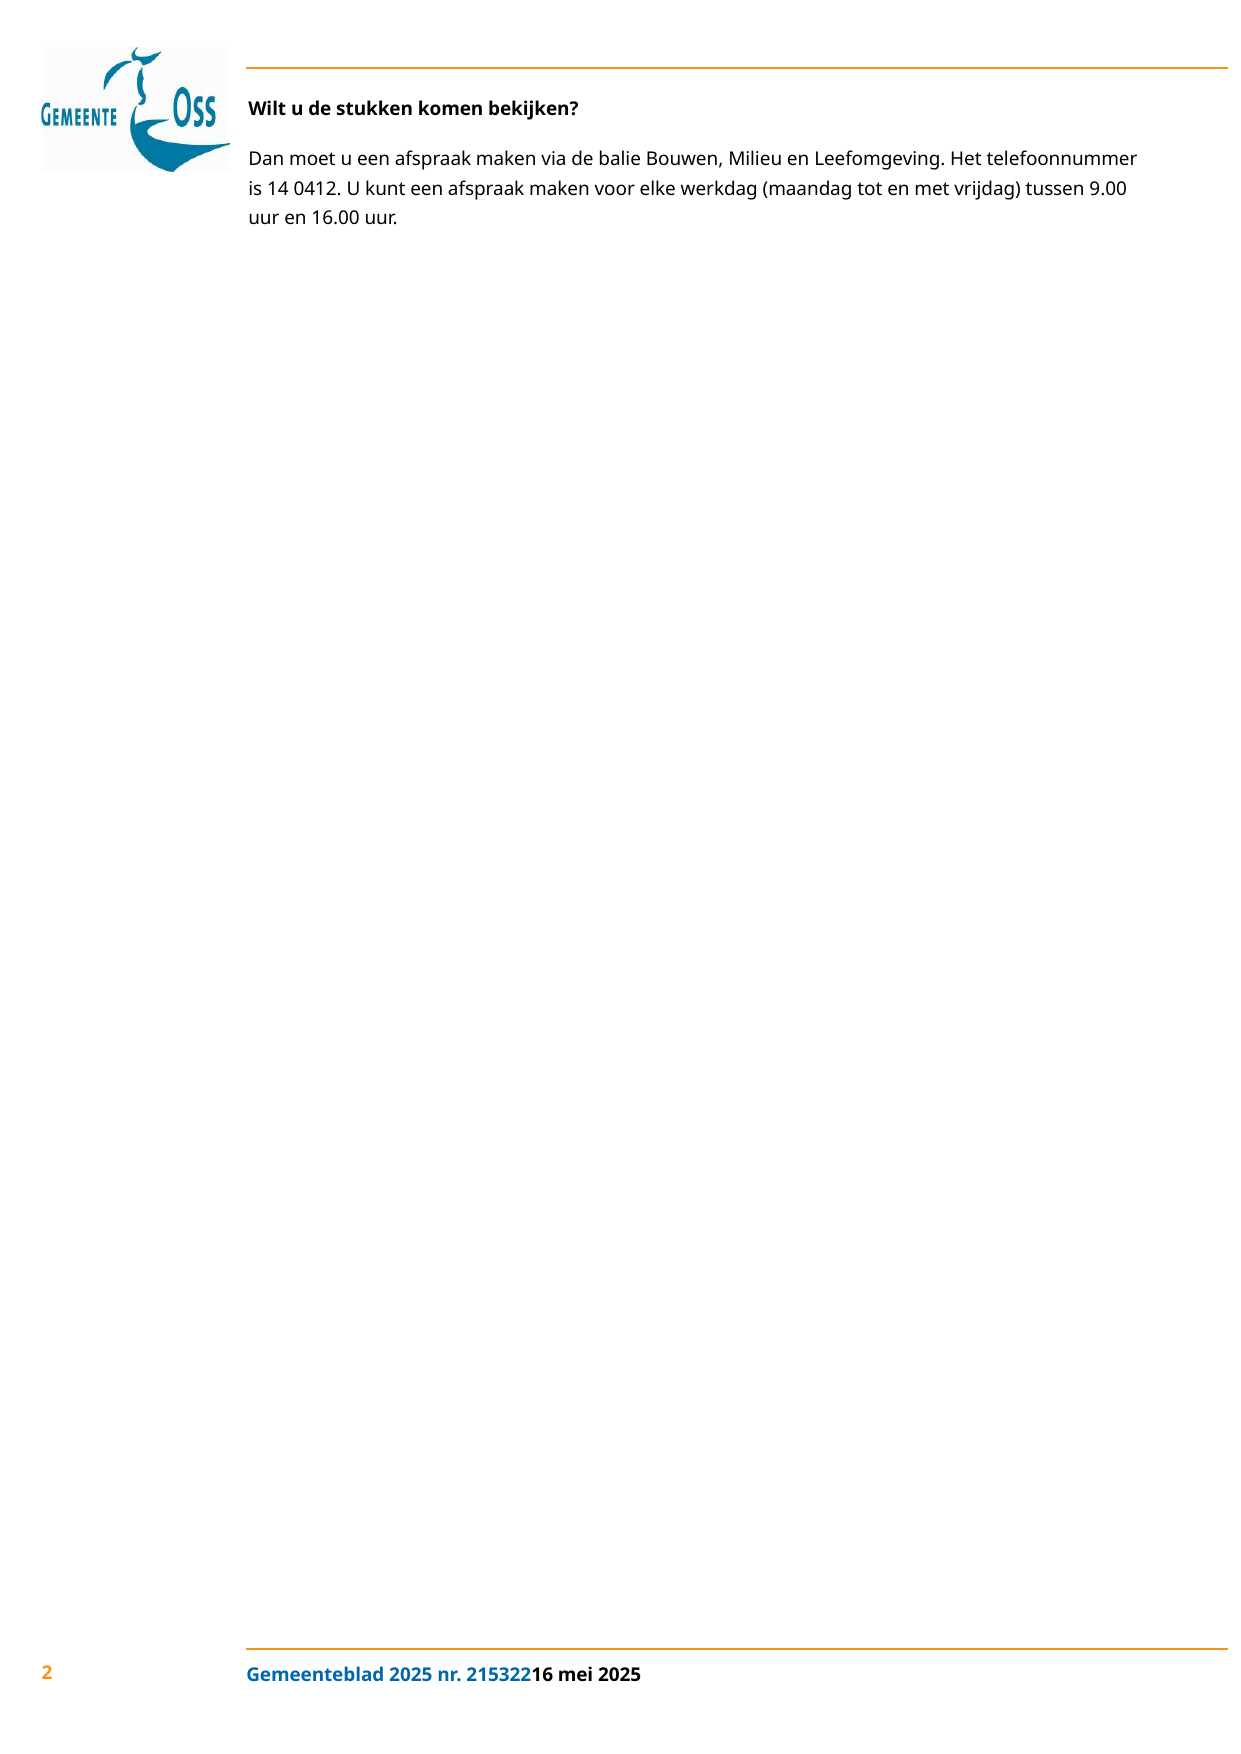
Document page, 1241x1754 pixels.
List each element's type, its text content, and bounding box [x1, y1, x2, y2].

picture [41, 47, 231, 172]
text Wilt u de stukken komen bekijken? [248, 95, 1152, 121]
text Dan moet u een afspraak maken via de balie Bouwen, Milieu en Leefomgeving. Het telefoonnummer is 14 0412. U kunt een afspraak maken voor elke werkdag (maandag tot en met vrijdag) tussen 9.00 uur en 16.00 uur. [248, 145, 1152, 230]
